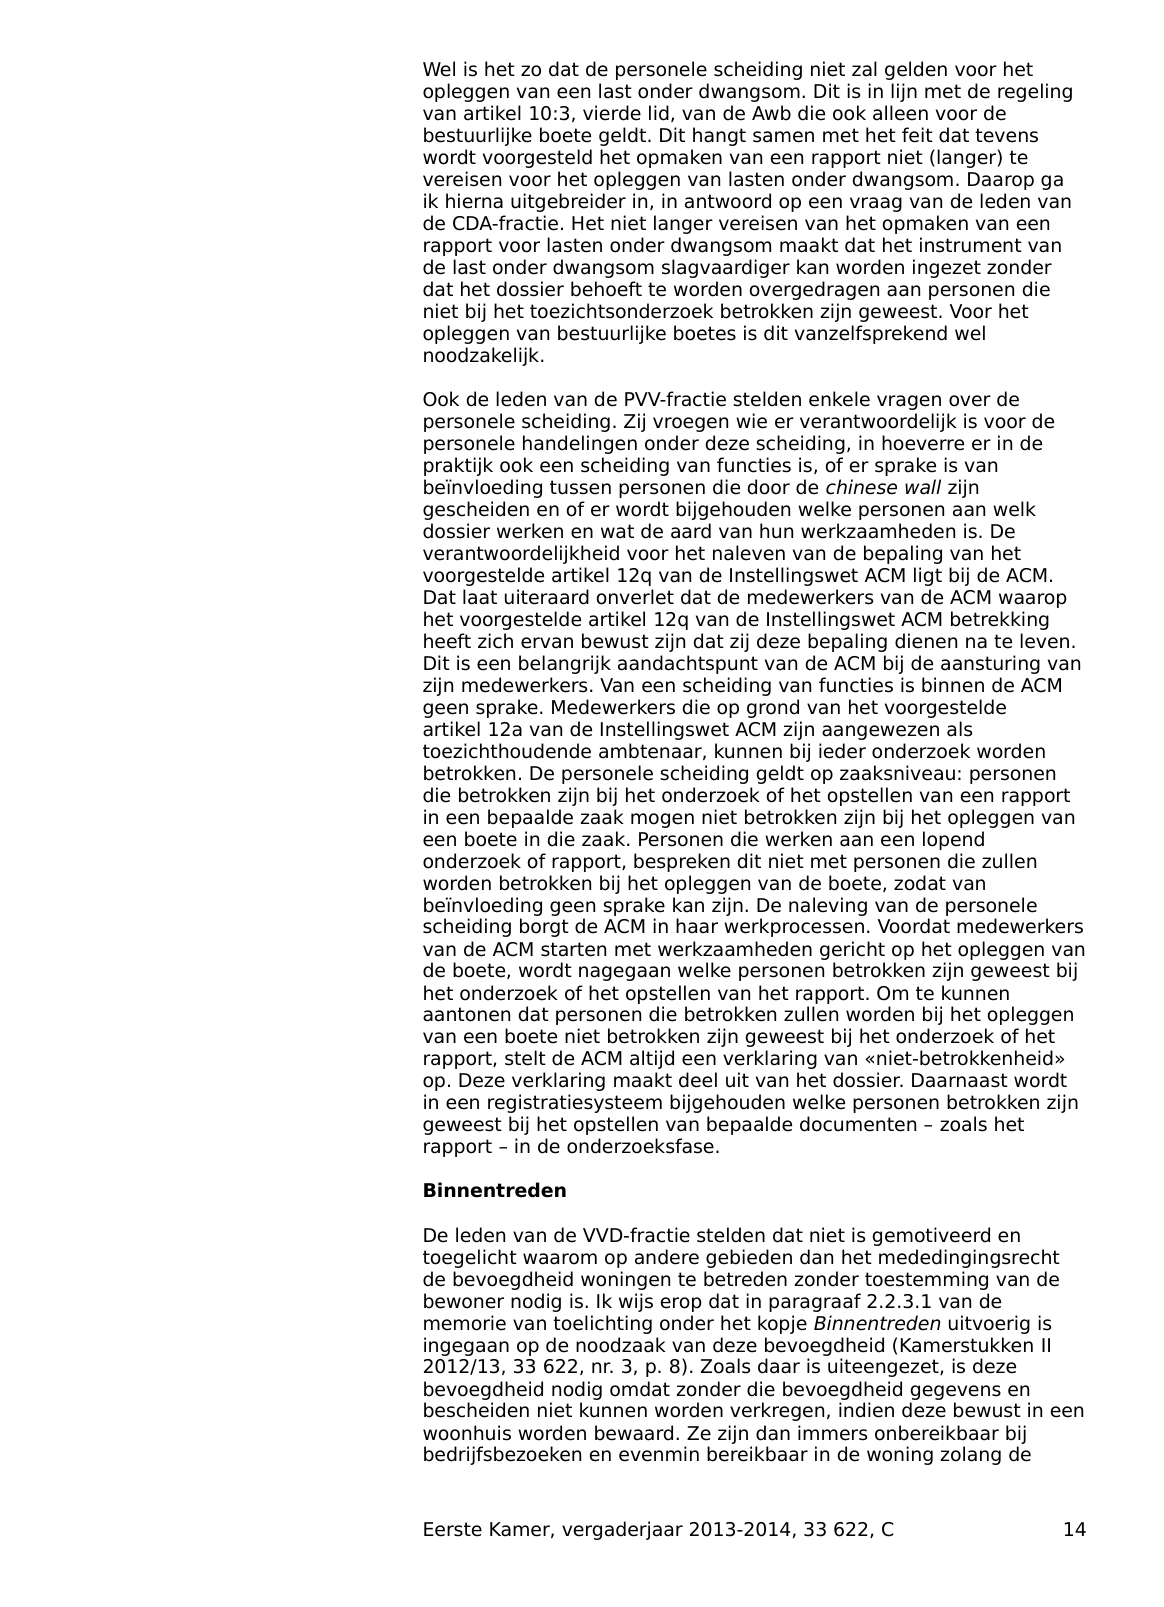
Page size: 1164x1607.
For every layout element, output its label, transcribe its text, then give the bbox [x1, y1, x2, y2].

text Wel is het zo dat de personele scheiding niet zal gelden voor het opleggen van een last onder dwangsom. Dit is in lijn met de regeling van artikel 10:3, vierde lid, van de Awb die ook alleen voor de bestuurlijke boete geldt. Dit hangt samen met het feit dat tevens wordt voorgesteld het opmaken van een rapport niet (langer) te vereisen voor het opleggen van lasten onder dwangsom. Daarop ga ik hierna uitgebreider in, in antwoord op een vraag van de leden van de CDA-fractie. Het niet langer vereisen van het opmaken van een rapport voor lasten onder dwangsom maakt dat het instrument van de last onder dwangsom slagvaardiger kan worden ingezet zonder dat het dossier behoeft te worden overgedragen aan personen die niet bij het toezichtsonderzoek betrokken zijn geweest. Voor het opleggen van bestuurlijke boetes is dit vanzelfsprekend wel noodzakelijk. [422, 59, 1087, 367]
subtitle Binnentreden [422, 1180, 1087, 1202]
text De leden van de VVD-fractie stelden dat niet is gemotiveerd en toegelicht waarom op andere gebieden dan het mededingingsrecht de bevoegdheid woningen te betreden zonder toestemming van de bewoner nodig is. Ik wijs erop dat in paragraaf 2.2.3.1 van de memorie van toelichting onder het kopje Binnentreden uitvoerig is ingegaan op de noodzaak van deze bevoegdheid (Kamerstukken II 2012/13, 33 622, nr. 3, p. 8). Zoals daar is uiteengezet, is deze bevoegdheid nodig omdat zonder die bevoegdheid gegevens en bescheiden niet kunnen worden verkregen, indien deze bewust in een woonhuis worden bewaard. Ze zijn dan immers onbereikbaar bij bedrijfsbezoeken en evenmin bereikbaar in de woning zolang de [422, 1224, 1087, 1466]
text Ook de leden van de PVV-fractie stelden enkele vragen over de personele scheiding. Zij vroegen wie er verantwoordelijk is voor de personele handelingen onder deze scheiding, in hoeverre er in de praktijk ook een scheiding van functies is, of er sprake is van beïnvloeding tussen personen die door de chinese wall zijn gescheiden en of er wordt bijgehouden welke personen aan welk dossier werken en wat de aard van hun werkzaamheden is. De verantwoordelijkheid voor het naleven van de bepaling van het voorgestelde artikel 12q van de Instellingswet ACM ligt bij de ACM. Dat laat uiteraard onverlet dat de medewerkers van de ACM waarop het voorgestelde artikel 12q van de Instellingswet ACM betrekking heeft zich ervan bewust zijn dat zij deze bepaling dienen na te leven. Dit is een belangrijk aandachtspunt van de ACM bij de aansturing van zijn medewerkers. Van een scheiding van functies is binnen de ACM geen sprake. Medewerkers die op grond van het voorgestelde artikel 12a van de Instellingswet ACM zijn aangewezen als toezichthoudende ambtenaar, kunnen bij ieder onderzoek worden betrokken. De personele scheiding geldt op zaaksniveau: personen die betrokken zijn bij het onderzoek of het opstellen van een rapport in een bepaalde zaak mogen niet betrokken zijn bij het opleggen van een boete in die zaak. Personen die werken aan een lopend onderzoek of rapport, bespreken dit niet met personen die zullen worden betrokken bij het opleggen van de boete, zodat van beïnvloeding geen sprake kan zijn. De naleving van de personele scheiding borgt de ACM in haar werkprocessen. Voordat medewerkers van de ACM starten met werkzaamheden gericht op het opleggen van de boete, wordt nagegaan welke personen betrokken zijn geweest bij het onderzoek of het opstellen van het rapport. Om te kunnen aantonen dat personen die betrokken zullen worden bij het opleggen van een boete niet betrokken zijn geweest bij het onderzoek of het rapport, stelt de ACM altijd een verklaring van «niet-betrokkenheid» op. Deze verklaring maakt deel uit van het dossier. Daarnaast wordt in een registratiesysteem bijgehouden welke personen betrokken zijn geweest bij het opstellen van bepaalde documenten – zoals het rapport – in de onderzoeksfase. [422, 389, 1087, 1158]
